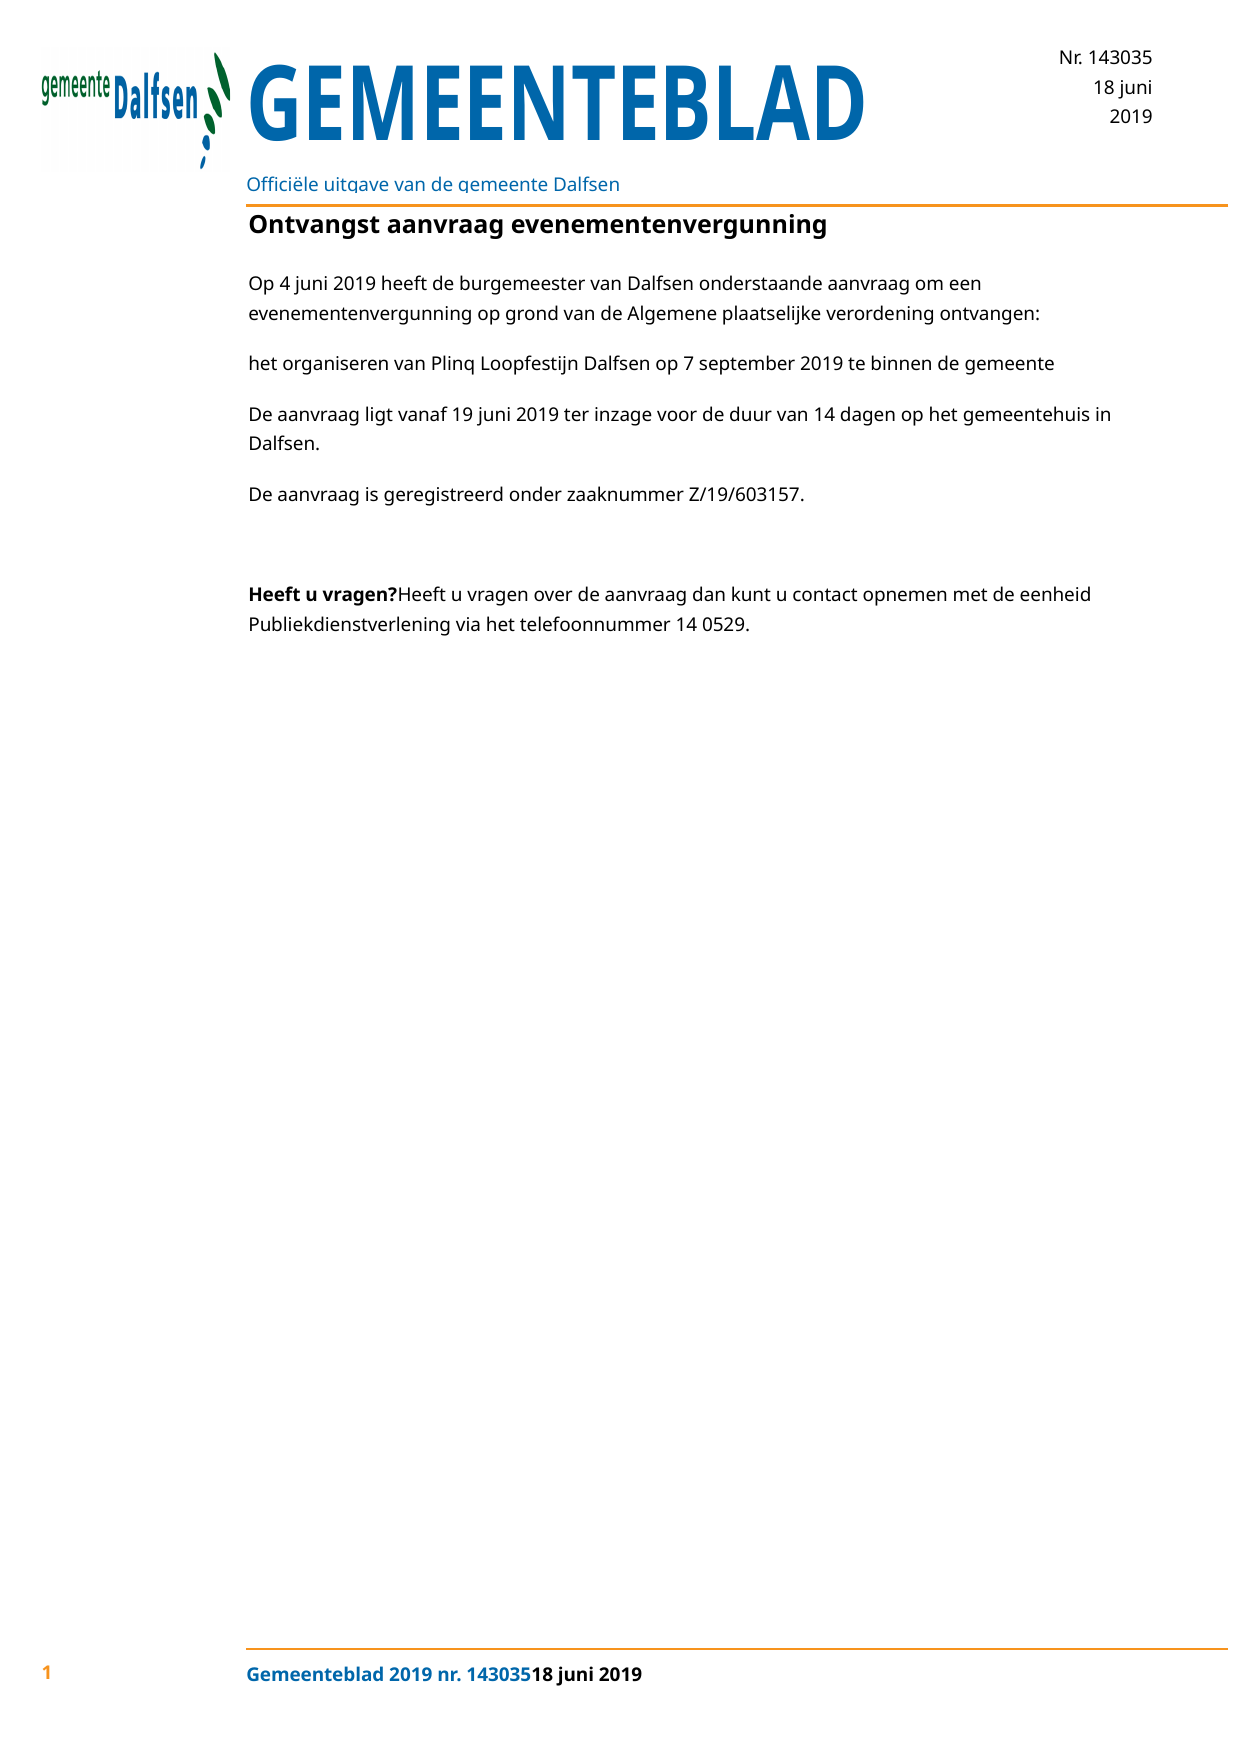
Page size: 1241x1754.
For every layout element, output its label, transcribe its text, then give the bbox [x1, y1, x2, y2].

text Ontvangst aanvraag evenementenvergunning [248, 207, 1152, 241]
picture [41, 47, 231, 172]
text Heeft u vragen?Heeft u vragen over de aanvraag dan kunt u contact opnemen met de eenheid Publiekdienstverlening via het telefoonnummer 14 0529. [248, 582, 1152, 637]
text De aanvraag ligt vanaf 19 juni 2019 ter inzage voor de duur van 14 dagen op het gemeentehuis in Dalfsen. [248, 401, 1152, 456]
text De aanvraag is geregistreerd onder zaaknummer Z/19/603157. [248, 481, 1152, 506]
text het organiseren van Plinq Loopfestijn Dalfsen op 7 september 2019 te binnen de gemeente [248, 350, 1152, 376]
text Op 4 juni 2019 heeft de burgemeester van Dalfsen onderstaande aanvraag om een evenementenvergunning op grond van de Algemene plaatselijke verordening ontvangen: [248, 270, 1152, 326]
